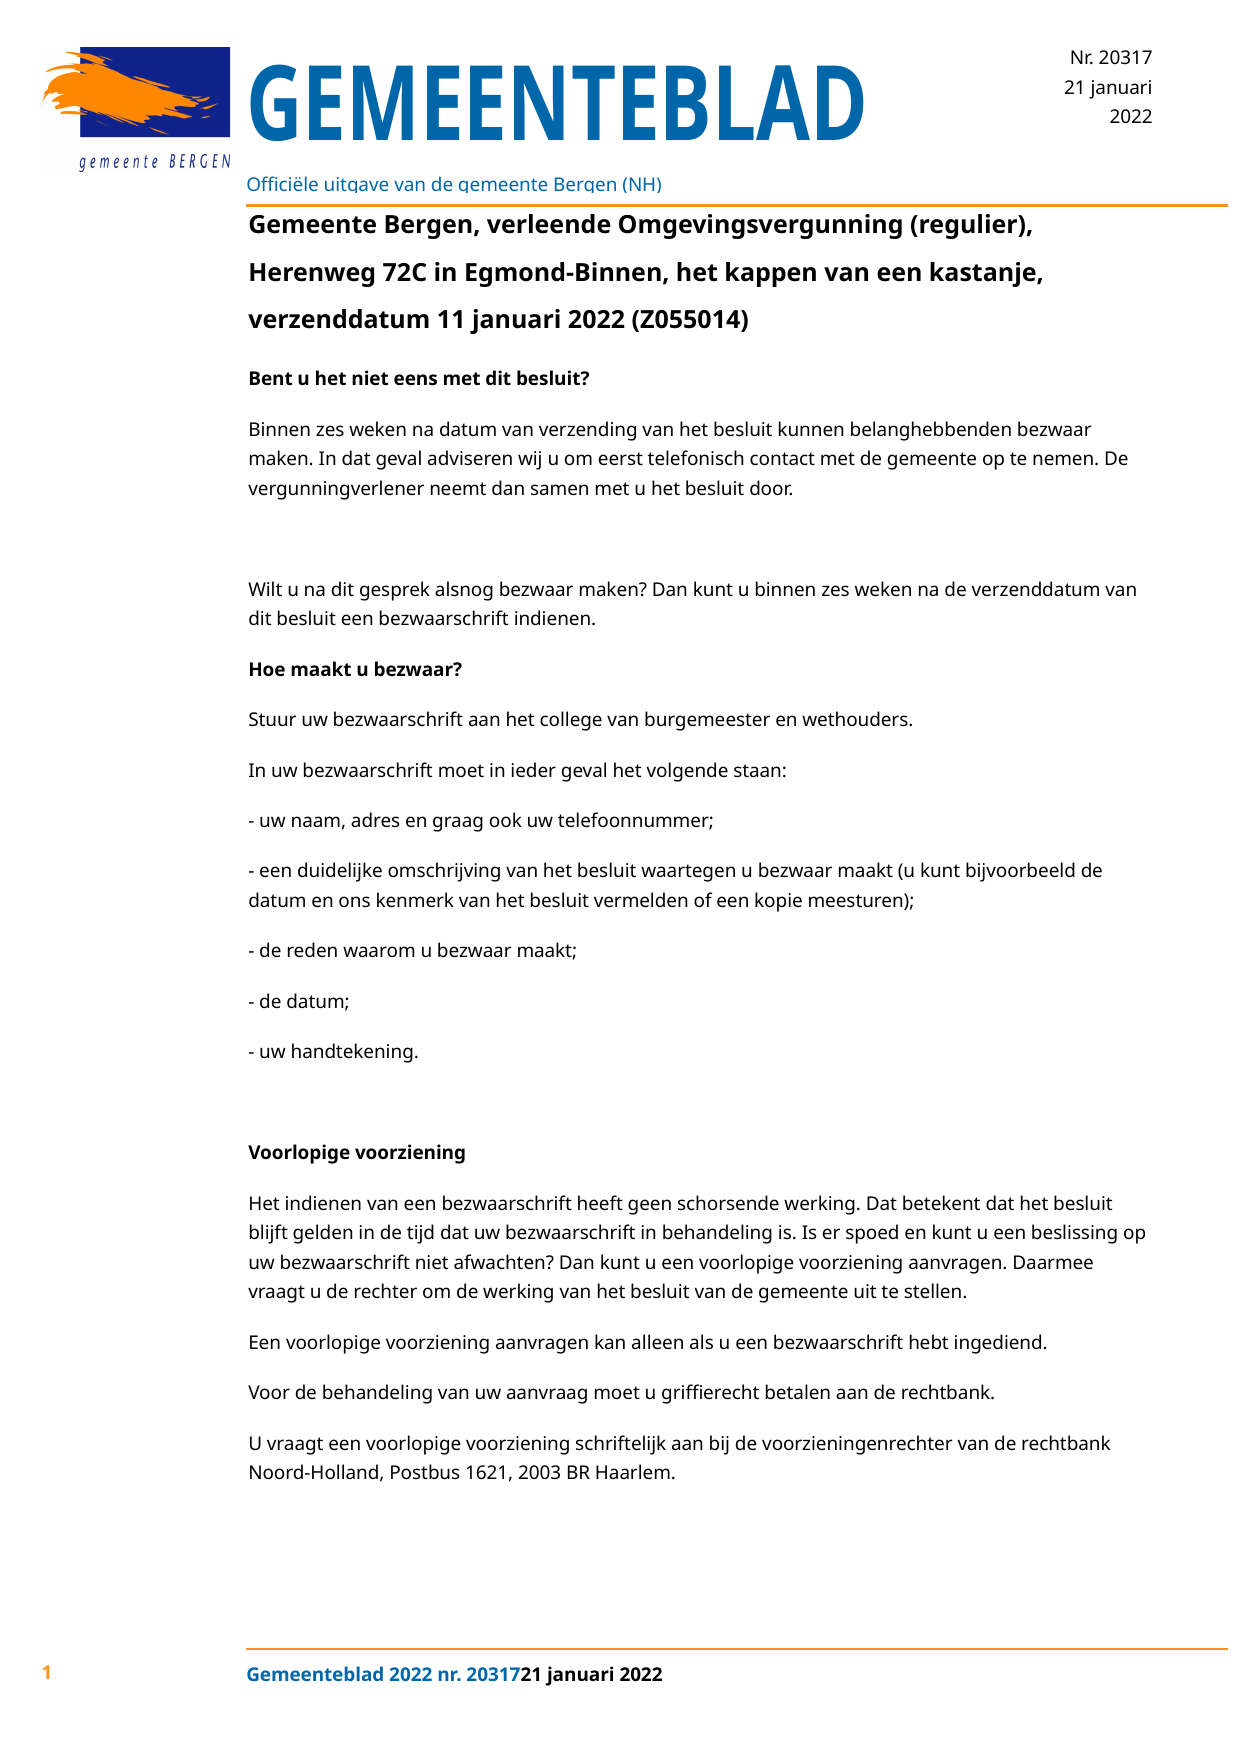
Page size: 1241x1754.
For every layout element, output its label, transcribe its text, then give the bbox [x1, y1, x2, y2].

picture [41, 47, 231, 172]
text Het indienen van een bezwaarschrift heeft geen schorsende werking. Dat betekent dat het besluit blijft gelden in de tijd dat uw bezwaarschrift in behandeling is. Is er spoed en kunt u een beslissing op uw bezwaarschrift niet afwachten? Dan kunt u een voorlopige voorziening aanvragen. Daarmee vraagt u de rechter om de werking van het besluit van de gemeente uit te stellen. [248, 1190, 1152, 1304]
text - de reden waarom u bezwaar maakt; [248, 938, 1152, 963]
text Een voorlopige voorziening aanvragen kan alleen als u een bezwaarschrift hebt ingediend. [248, 1329, 1152, 1354]
text Bent u het niet eens met dit besluit? [248, 366, 1152, 391]
text Voor de behandeling van uw aanvraag moet u griffierecht betalen aan de rechtbank. [248, 1379, 1152, 1405]
text - een duidelijke omschrijving van het besluit waartegen u bezwaar maakt (u kunt bijvoorbeeld de datum en ons kenmerk van het besluit vermelden of een kopie meesturen); [248, 858, 1152, 913]
text Wilt u na dit gesprek alsnog bezwaar maken? Dan kunt u binnen zes weken na de verzenddatum van dit besluit een bezwaarschrift indienen. [248, 576, 1152, 631]
text - uw handtekening. [248, 1038, 1152, 1064]
text Hoe maakt u bezwaar? [248, 656, 1152, 682]
text Binnen zes weken na datum van verzending van het besluit kunnen belanghebbenden bezwaar maken. In dat geval adviseren wij u om eerst telefonisch contact met de gemeente op te nemen. De vergunningverlener neemt dan samen met u het besluit door. [248, 416, 1152, 501]
text - de datum; [248, 988, 1152, 1014]
text - uw naam, adres en graag ook uw telefoonnummer; [248, 807, 1152, 833]
text Voorlopige voorziening [248, 1139, 1152, 1165]
text Stuur uw bezwaarschrift aan het college van burgemeester en wethouders. [248, 706, 1152, 732]
text U vraagt een voorlopige voorziening schriftelijk aan bij de voorzieningenrechter van de rechtbank Noord-Holland, Postbus 1621, 2003 BR Haarlem. [248, 1430, 1152, 1485]
text In uw bezwaarschrift moet in ieder geval het volgende staan: [248, 757, 1152, 782]
text Gemeente Bergen, verleende Omgevingsvergunning (regulier), Herenweg 72C in Egmond-Binnen, het kappen van een kastanje, verzenddatum 11 januari 2022 (Z055014) [248, 207, 1152, 336]
